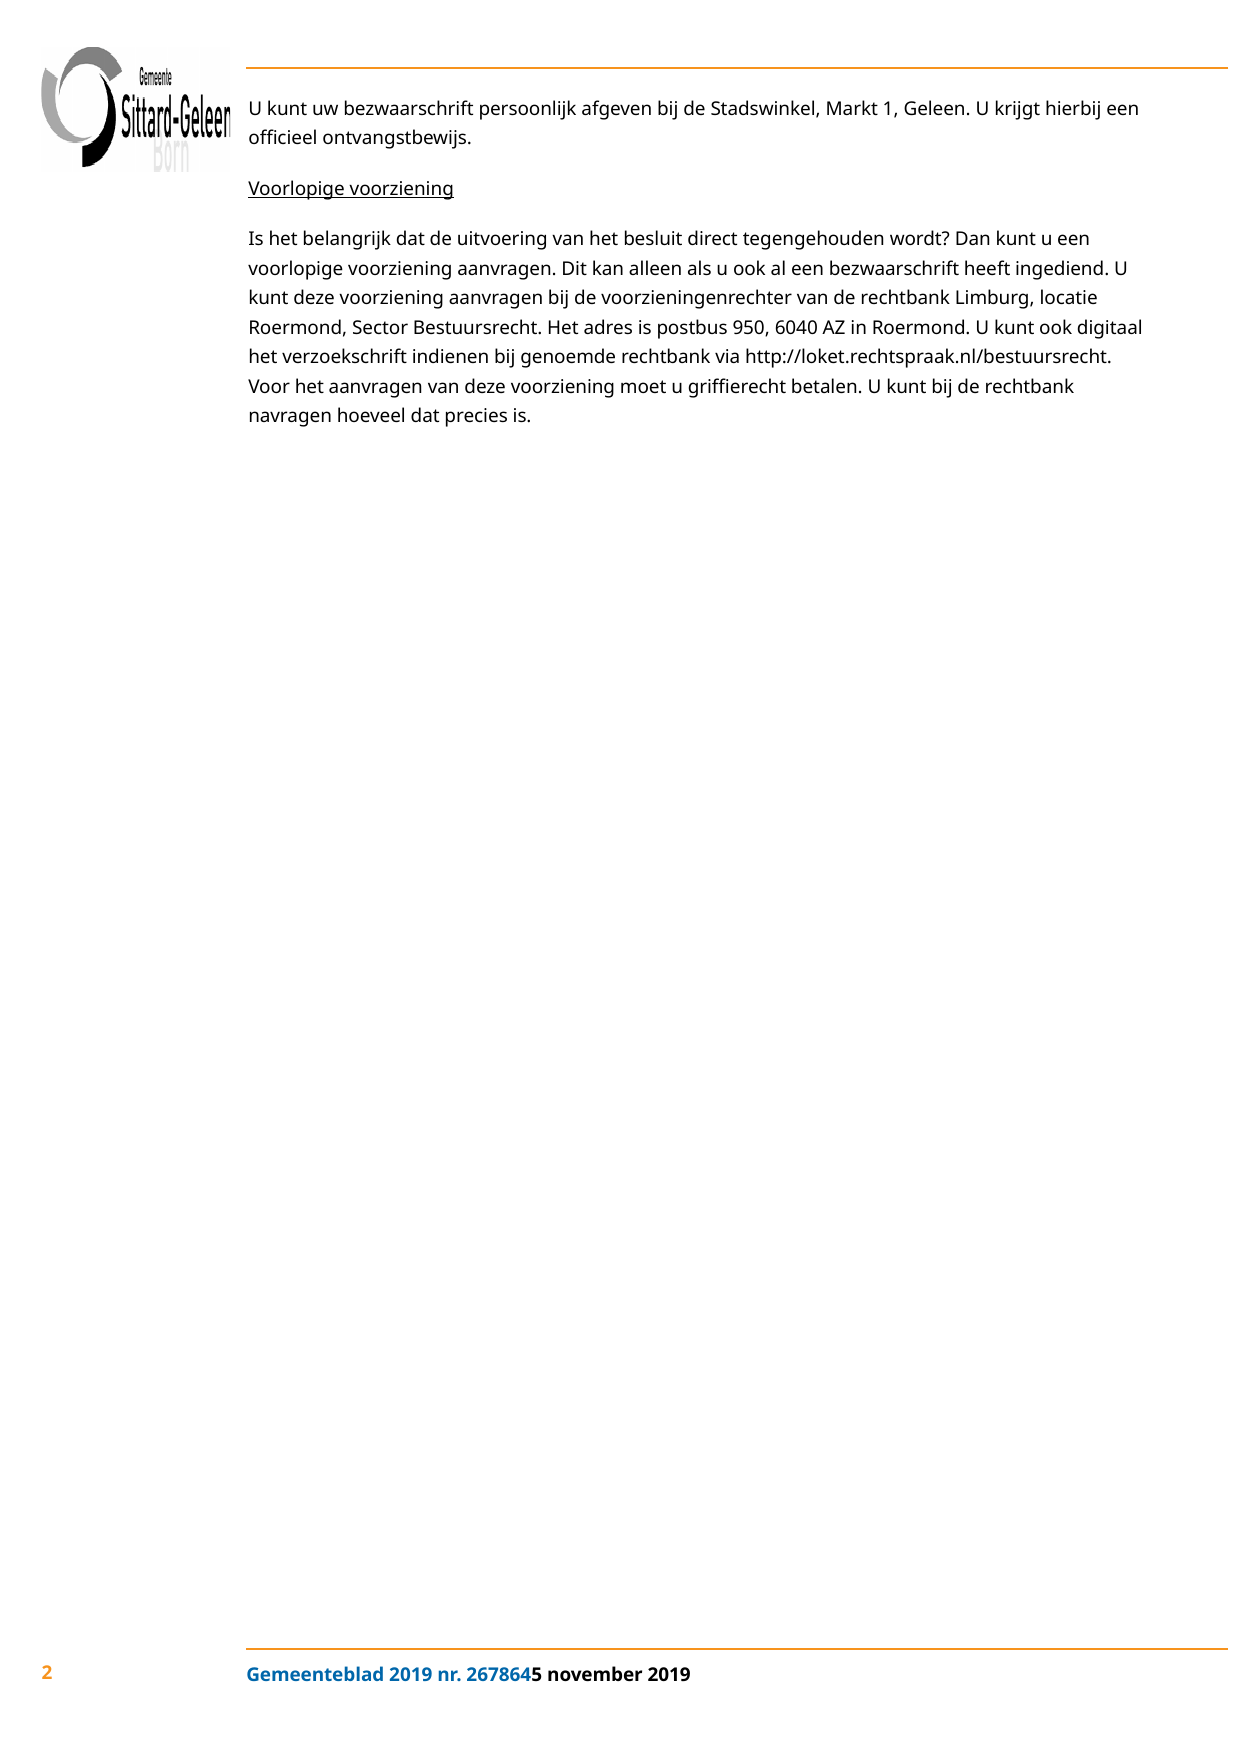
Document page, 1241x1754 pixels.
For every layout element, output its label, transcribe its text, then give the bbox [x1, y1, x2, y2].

text Is het belangrijk dat de uitvoering van het besluit direct tegengehouden wordt? Dan kunt u een voorlopige voorziening aanvragen. Dit kan alleen als u ook al een bezwaarschrift heeft ingediend. U kunt deze voorziening aanvragen bij de voorzieningenrechter van de rechtbank Limburg, locatie Roermond, Sector Bestuursrecht. Het adres is postbus 950, 6040 AZ in Roermond. U kunt ook digitaal het verzoekschrift indienen bij genoemde rechtbank via http://loket.rechtspraak.nl/bestuursrecht. Voor het aanvragen van deze voorziening moet u griffierecht betalen. U kunt bij de rechtbank navragen hoeveel dat precies is. [248, 225, 1152, 428]
text U kunt uw bezwaarschrift persoonlijk afgeven bij de Stadswinkel, Markt 1, Geleen. U krijgt hierbij een officieel ontvangstbewijs. [248, 95, 1152, 150]
picture [41, 47, 231, 172]
text Voorlopige voorziening [248, 175, 1152, 201]
